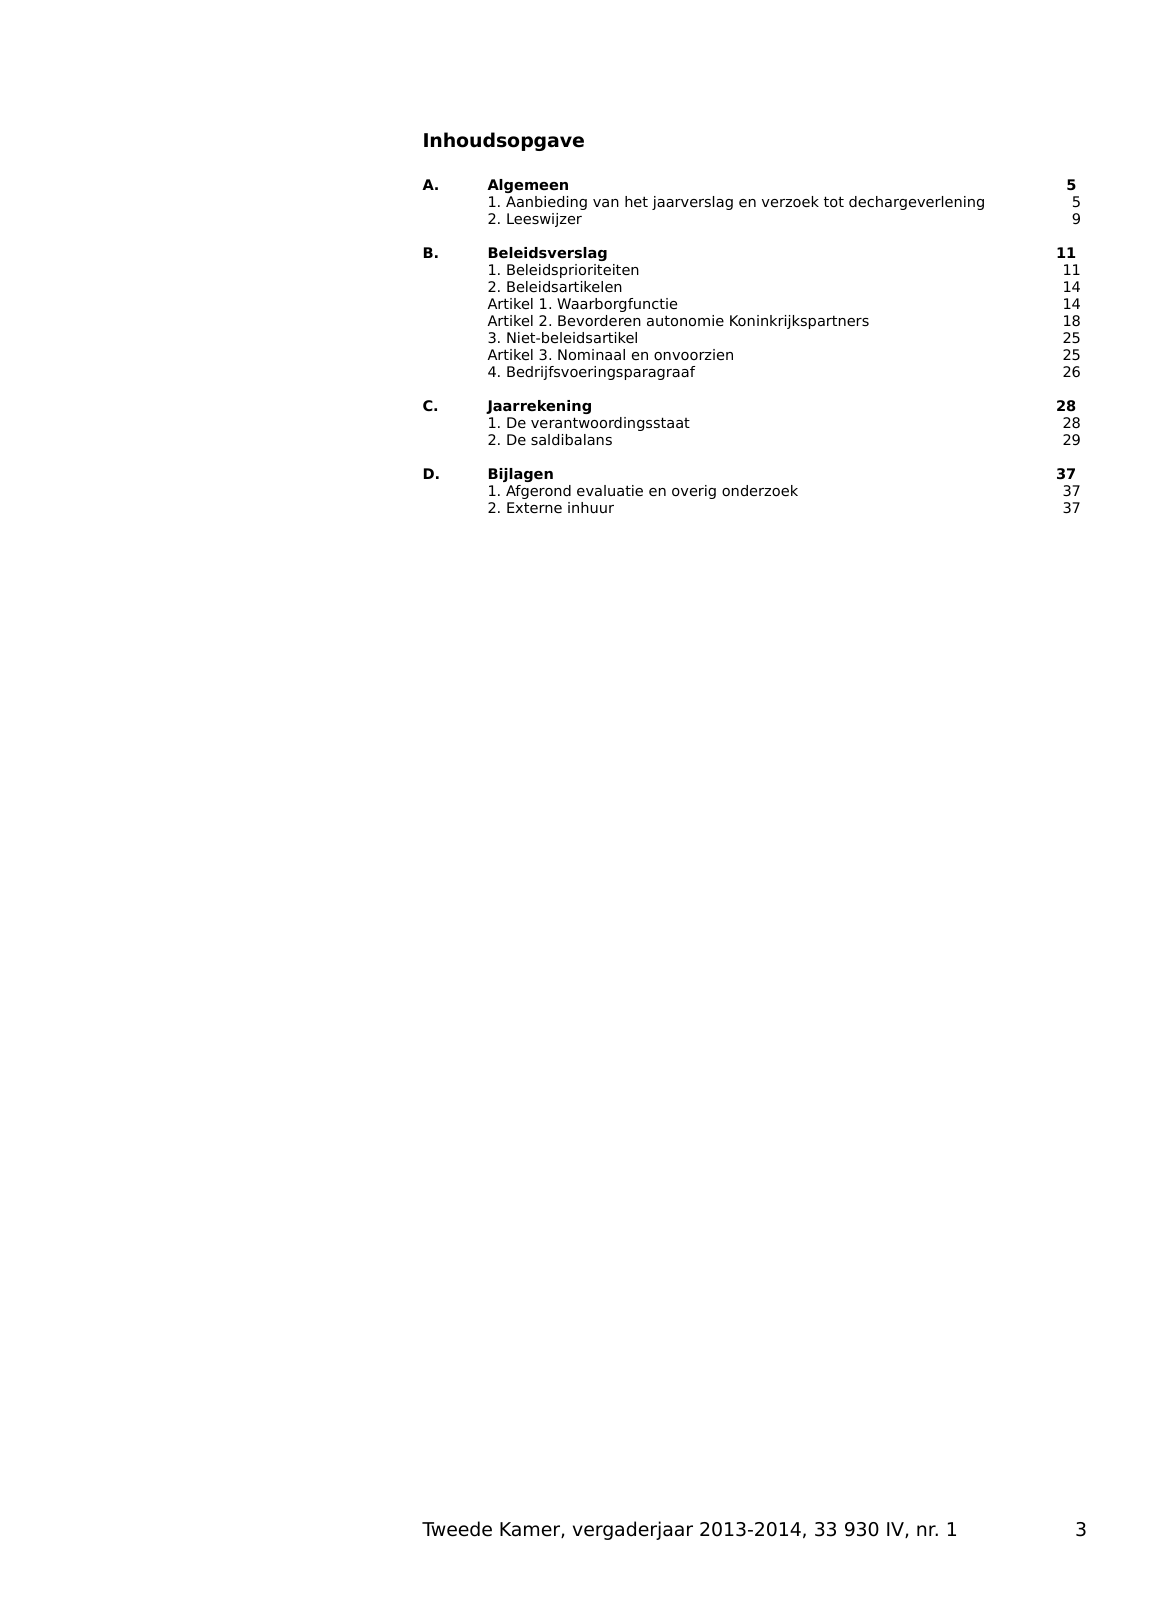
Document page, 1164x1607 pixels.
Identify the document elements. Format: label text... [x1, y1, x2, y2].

table_cell D. [422, 466, 481, 482]
table_cell [422, 432, 481, 448]
table_cell Artikel 1. Waarborgfunctie [481, 296, 1013, 313]
table_cell 26 [1013, 364, 1087, 381]
table_cell [422, 381, 481, 398]
table_cell 14 [1013, 279, 1087, 296]
table_cell [422, 483, 481, 499]
table_cell [422, 500, 481, 516]
table_cell 1. De verantwoordingsstaat [481, 415, 1013, 432]
table_cell 28 [1013, 398, 1087, 414]
table_cell B. [422, 245, 481, 262]
table_cell [422, 347, 481, 364]
table_cell 11 [1013, 245, 1087, 262]
table_header Algemeen [481, 177, 1013, 194]
table_cell Jaarrekening [481, 398, 1013, 414]
table_cell 37 [1013, 483, 1087, 499]
table_cell [1013, 228, 1087, 245]
table_cell 18 [1013, 313, 1087, 330]
table_cell 9 [1013, 211, 1087, 228]
table_cell [422, 228, 481, 245]
table_cell 4. Bedrijfsvoeringsparagraaf [481, 364, 1013, 381]
table_cell 1. Aanbieding van het jaarverslag en verzoek tot dechargeverlening [481, 194, 1013, 211]
table_cell [481, 228, 1013, 245]
table_cell 14 [1013, 296, 1087, 313]
table_cell 25 [1013, 330, 1087, 347]
table_cell Artikel 2. Bevorderen autonomie Koninkrijkspartners [481, 313, 1013, 330]
table_cell [422, 415, 481, 432]
table_cell Beleidsverslag [481, 245, 1013, 262]
table_cell [422, 449, 481, 466]
table_cell [422, 296, 481, 313]
table_cell 2. Beleidsartikelen [481, 279, 1013, 296]
table_cell 25 [1013, 347, 1087, 364]
table_cell [1013, 381, 1087, 398]
table_cell 29 [1013, 432, 1087, 448]
table_cell 5 [1013, 194, 1087, 211]
table_cell Bijlagen [481, 466, 1013, 482]
table_cell [481, 381, 1013, 398]
table_cell Artikel 3. Nominaal en onvoorzien [481, 347, 1013, 364]
table_cell [422, 313, 481, 330]
table_cell 3. Niet-beleidsartikel [481, 330, 1013, 347]
table_header A. [422, 177, 481, 194]
table_cell 37 [1013, 466, 1087, 482]
table_cell [422, 279, 481, 296]
subtitle Inhoudsopgave [422, 130, 1087, 152]
table_cell [422, 211, 481, 228]
table_cell [422, 194, 481, 211]
table_cell C. [422, 398, 481, 414]
table_cell 2. Externe inhuur [481, 500, 1013, 516]
table_cell [422, 262, 481, 279]
table_header 5 [1013, 177, 1087, 194]
table_cell 2. De saldibalans [481, 432, 1013, 448]
table_cell 11 [1013, 262, 1087, 279]
table_cell 2. Leeswijzer [481, 211, 1013, 228]
table_cell [422, 364, 481, 381]
table_cell 1. Beleidsprioriteiten [481, 262, 1013, 279]
table_cell 37 [1013, 500, 1087, 516]
table_cell [1013, 449, 1087, 466]
table_cell [481, 449, 1013, 466]
table_cell 1. Afgerond evaluatie en overig onderzoek [481, 483, 1013, 499]
table_cell [422, 330, 481, 347]
table_cell 28 [1013, 415, 1087, 432]
